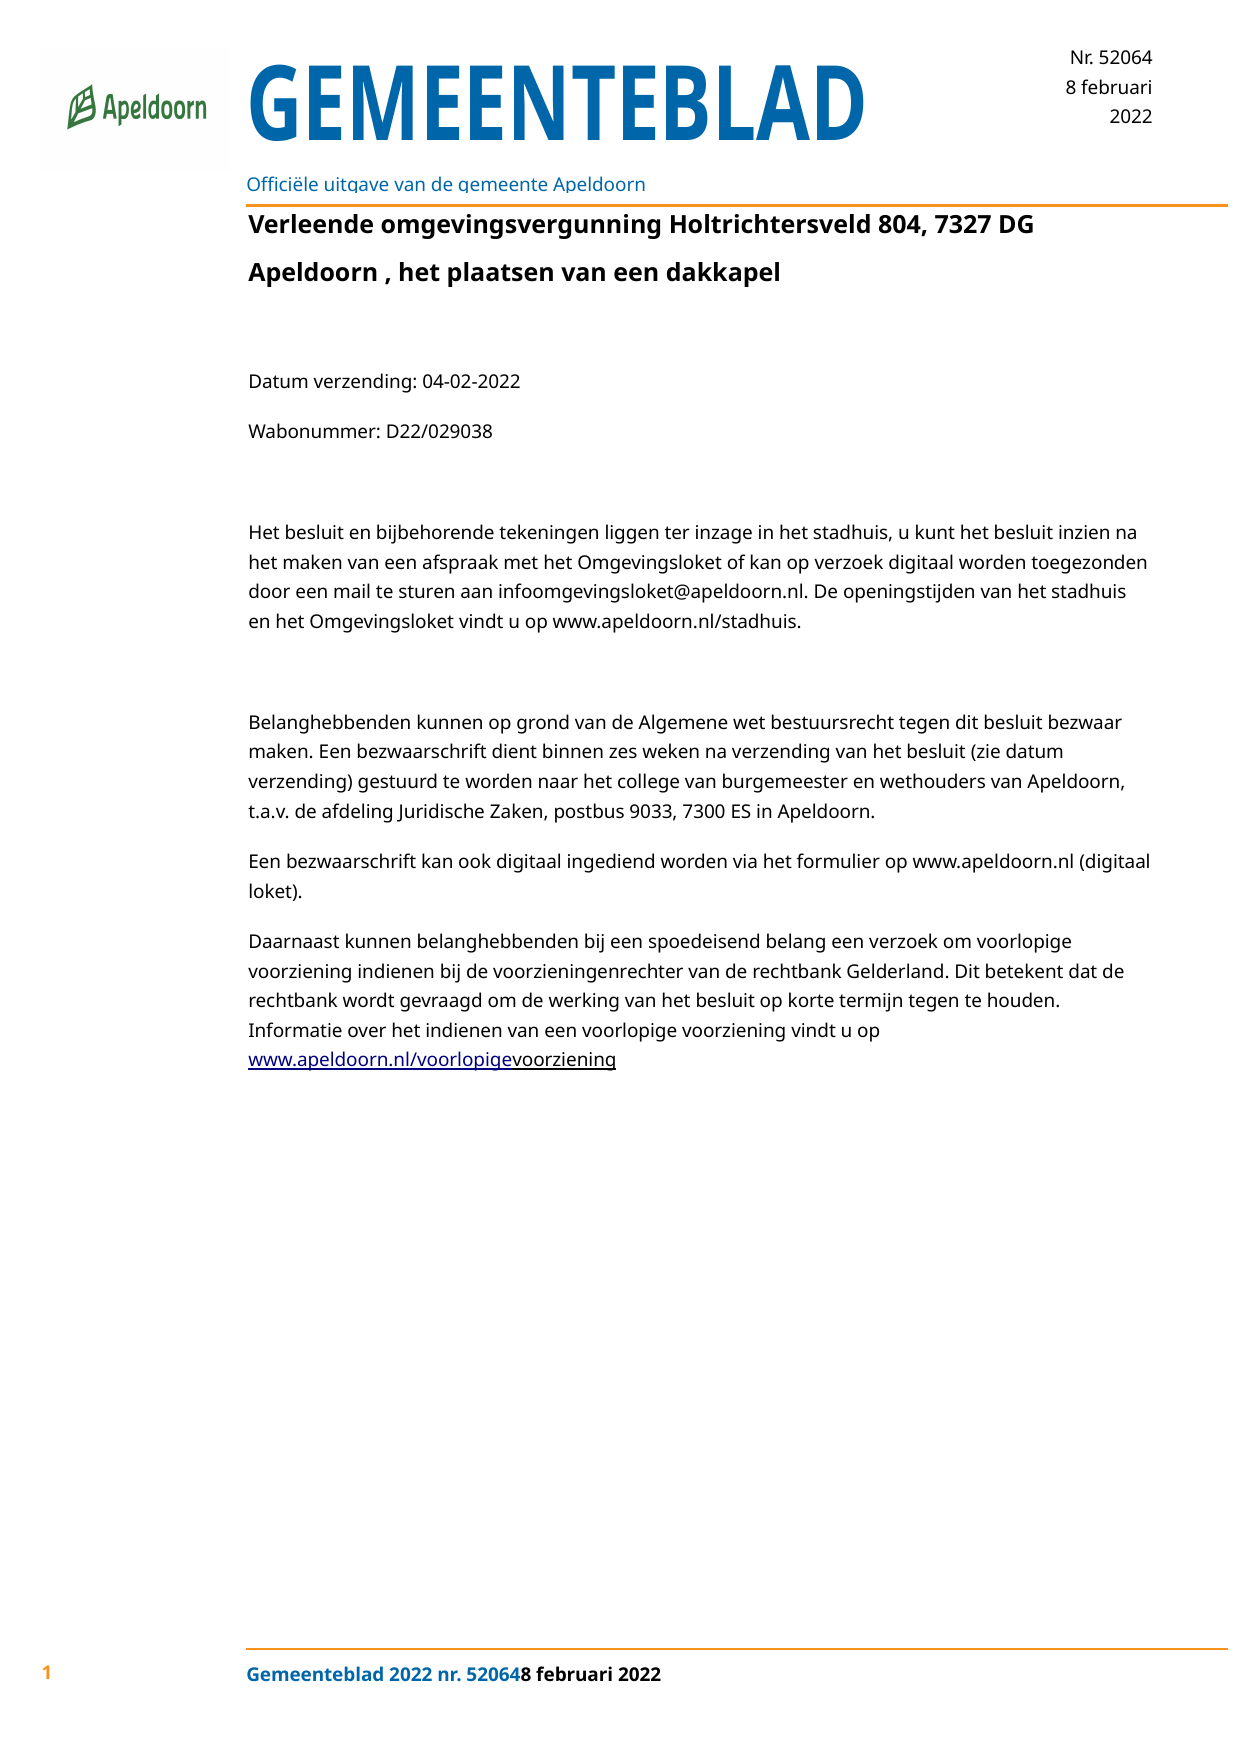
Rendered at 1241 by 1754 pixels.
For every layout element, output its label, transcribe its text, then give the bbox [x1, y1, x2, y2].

text Het besluit en bijbehorende tekeningen liggen ter inzage in het stadhuis, u kunt het besluit inzien na het maken van een afspraak met het Omgevingsloket of kan op verzoek digitaal worden toegezonden door een mail te sturen aan infoomgevingsloket@apeldoorn.nl. De openingstijden van het stadhuis en het Omgevingsloket vindt u op www.apeldoorn.nl/stadhuis. [248, 519, 1152, 634]
picture [41, 47, 231, 172]
text Datum verzending: 04-02-2022 [248, 368, 1152, 394]
text Belanghebbenden kunnen op grond van de Algemene wet bestuursrecht tegen dit besluit bezwaar maken. Een bezwaarschrift dient binnen zes weken na verzending van het besluit (zie datum verzending) gestuurd te worden naar het college van burgemeester en wethouders van Apeldoorn, t.a.v. de afdeling Juridische Zaken, postbus 9033, 7300 ES in Apeldoorn. [248, 709, 1152, 824]
text Wabonummer: D22/029038 [248, 419, 1152, 444]
text Verleende omgevingsvergunning Holtrichtersveld 804, 7327 DG Apeldoorn , het plaatsen van een dakkapel [248, 207, 1152, 288]
text Daarnaast kunnen belanghebbenden bij een spoedeisend belang een verzoek om voorlopige voorziening indienen bij de voorzieningenrechter van de rechtbank Gelderland. Dit betekent dat de rechtbank wordt gevraagd om de werking van het besluit op korte termijn tegen te houden. Informatie over het indienen van een voorlopige voorziening vindt u op www.apeldoorn.nl/voorlopigevoorziening [248, 928, 1152, 1072]
text Een bezwaarschrift kan ook digitaal ingediend worden via het formulier op www.apeldoorn.nl (digitaal loket). [248, 848, 1152, 904]
